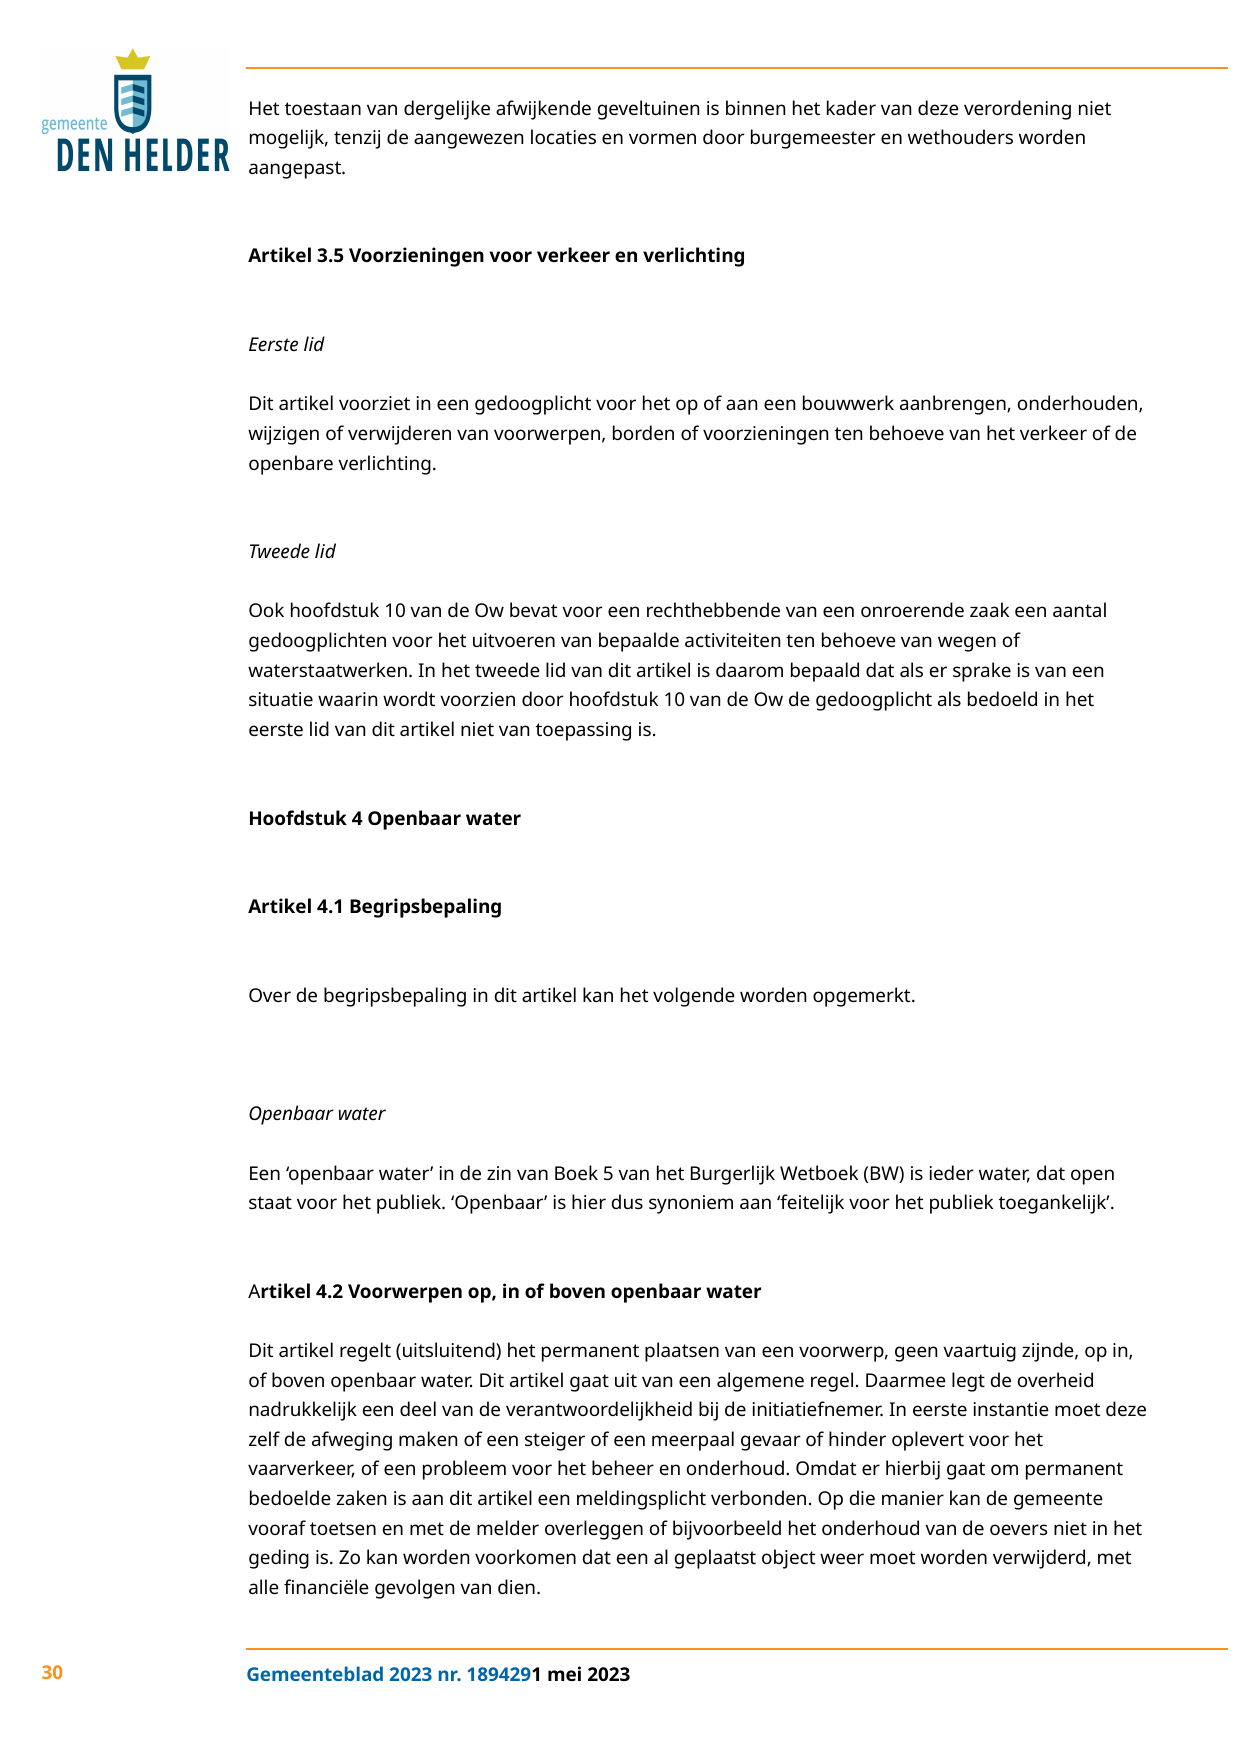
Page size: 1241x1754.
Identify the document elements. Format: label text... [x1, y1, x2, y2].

text Over de begripsbepaling in dit artikel kan het volgende worden opgemerkt. [248, 982, 1152, 1008]
text Tweede lid [248, 538, 1152, 564]
picture [100, 154, 106, 172]
text Dit artikel voorziet in een gedoogplicht voor het op of aan een bouwwerk aanbrengen, onderhouden, wijzigen of verwijderen van voorwerpen, borden of voorzieningen ten behoeve van het verkeer of de openbare verlichting. [248, 391, 1152, 476]
text Artikel 4.1 Begripsbepaling [248, 893, 1152, 919]
text Artikel 3.5 Voorzieningen voor verkeer en verlichting [248, 243, 1152, 268]
text Een ‘openbaar water’ in de zin van Boek 5 van het Burgerlijk Wetboek (BW) is ieder water, dat open staat voor het publiek. ‘Openbaar’ is hier dus synoniem aan ‘feitelijk voor het publiek toegankelijk’. [248, 1160, 1152, 1215]
picture [63, 144, 68, 165]
text Openbaar water [248, 1101, 1152, 1126]
text Dit artikel regelt (uitsluitend) het permanent plaatsen van een voorwerp, geen vaartuig zijnde, op in, of boven openbaar water. Dit artikel gaat uit van een algemene regel. Daarmee legt de overheid nadrukkelijk een deel van de verantwoordelijkheid bij de initiatiefnemer. In eerste instantie moet deze zelf de afweging maken of een steiger of een meerpaal gevaar of hinder oplevert voor het vaarverkeer, of een probleem voor het beheer en onderhoud. Omdat er hierbij gaat om permanent bedoelde zaken is aan dit artikel een meldingsplicht verbonden. Op die manier kan de gemeente vooraf toetsen en met de melder overleggen of bijvoorbeeld het onderhoud van de oevers niet in het geding is. Zo kan worden voorkomen dat een al geplaatst object weer moet worden verwijderd, met alle financiële gevolgen van dien. [248, 1337, 1152, 1600]
picture [220, 160, 224, 172]
picture [182, 144, 187, 165]
text Ook hoofdstuk 10 van de Ow bevat voor een rechthebbende van een onroerende zaak een aantal gedoogplichten voor het uitvoeren van bepaalde activiteiten ten behoeve van wegen of waterstaatwerken. In het tweede lid van dit artikel is daarom bepaald dat als er sprake is van een situatie waarin wordt voorzien door hoofdstuk 10 van de Ow de gedoogplicht als bedoeld in het eerste lid van dit artikel niet van toepassing is. [248, 598, 1152, 742]
text Het toestaan van dergelijke afwijkende geveltuinen is binnen het kader van deze verordening niet mogelijk, tenzij de aangewezen locaties en vormen door burgemeester en wethouders worden aangepast. [248, 95, 1152, 180]
text Eerste lid [248, 331, 1152, 357]
text Artikel 4.2 Voorwerpen op, in of boven openbaar water [248, 1278, 1152, 1304]
text Hoofdstuk 4 Openbaar water [248, 805, 1152, 831]
picture [41, 47, 231, 172]
picture [130, 157, 135, 172]
